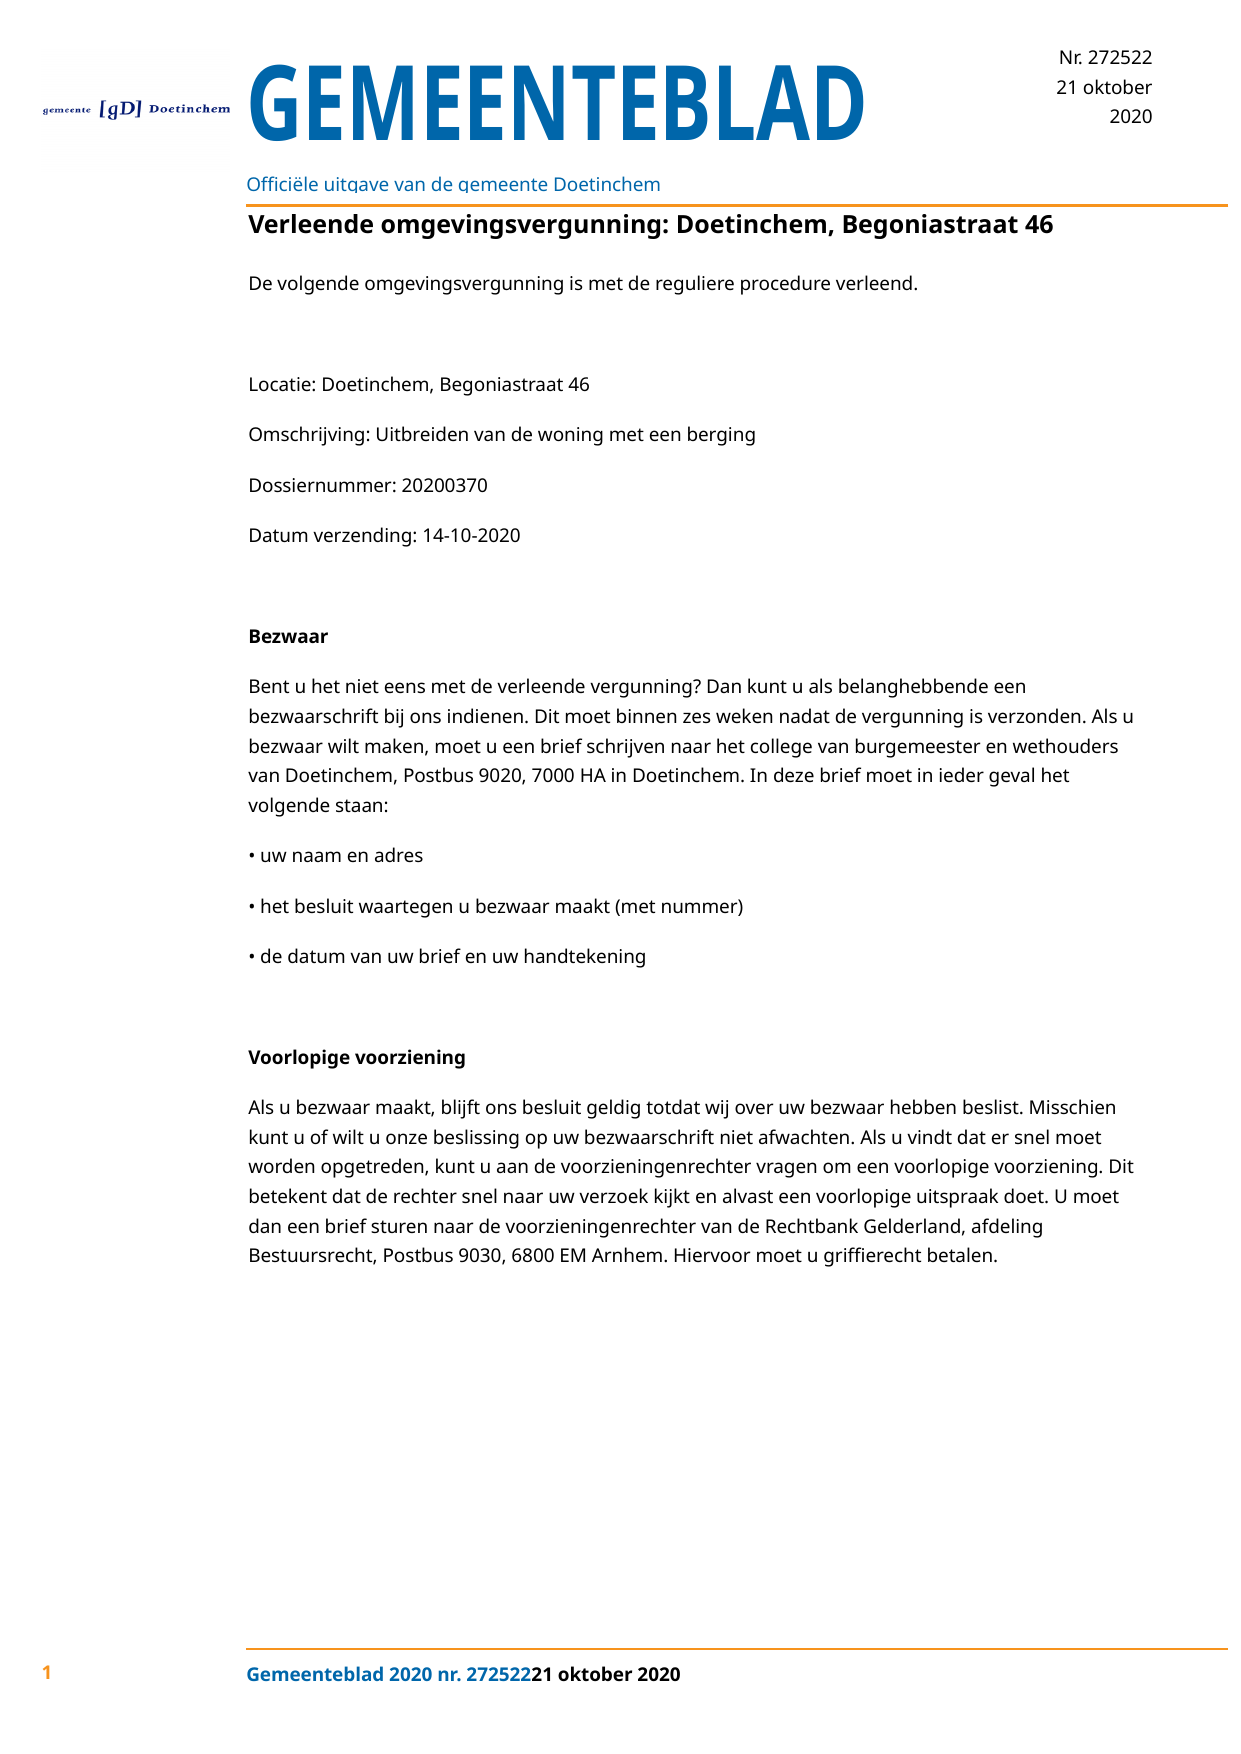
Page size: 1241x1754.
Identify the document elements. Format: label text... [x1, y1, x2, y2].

text • de datum van uw brief en uw handtekening [248, 943, 1152, 969]
text Omschrijving: Uitbreiden van de woning met een berging [248, 422, 1152, 447]
text Verleende omgevingsvergunning: Doetinchem, Begoniastraat 46 [248, 207, 1152, 241]
text De volgende omgevingsvergunning is met de reguliere procedure verleend. [248, 270, 1152, 296]
text • het besluit waartegen u bezwaar maakt (met nummer) [248, 893, 1152, 918]
text Bezwaar [248, 623, 1152, 649]
text Als u bezwaar maakt, blijft ons besluit geldig totdat wij over uw bezwaar hebben beslist. Misschien kunt u of wilt u onze beslissing op uw bezwaarschrift niet afwachten. Als u vindt dat er snel moet worden opgetreden, kunt u aan de voorzieningenrechter vragen om een voorlopige voorziening. Dit betekent dat de rechter snel naar uw verzoek kijkt en alvast een voorlopige uitspraak doet. U moet dan een brief sturen naar de voorzieningenrechter van de Rechtbank Gelderland, afdeling Bestuursrecht, Postbus 9030, 6800 EM Arnhem. Hiervoor moet u griffierecht betalen. [248, 1094, 1152, 1268]
text • uw naam en adres [248, 842, 1152, 868]
text Voorlopige voorziening [248, 1044, 1152, 1070]
text Datum verzending: 14-10-2020 [248, 522, 1152, 548]
picture [41, 47, 231, 172]
text Locatie: Doetinchem, Begoniastraat 46 [248, 371, 1152, 397]
text Bent u het niet eens met de verleende vergunning? Dan kunt u als belanghebbende een bezwaarschrift bij ons indienen. Dit moet binnen zes weken nadat de vergunning is verzonden. Als u bezwaar wilt maken, moet u een brief schrijven naar het college van burgemeester en wethouders van Doetinchem, Postbus 9020, 7000 HA in Doetinchem. In deze brief moet in ieder geval het volgende staan: [248, 674, 1152, 818]
text Dossiernummer: 20200370 [248, 472, 1152, 498]
